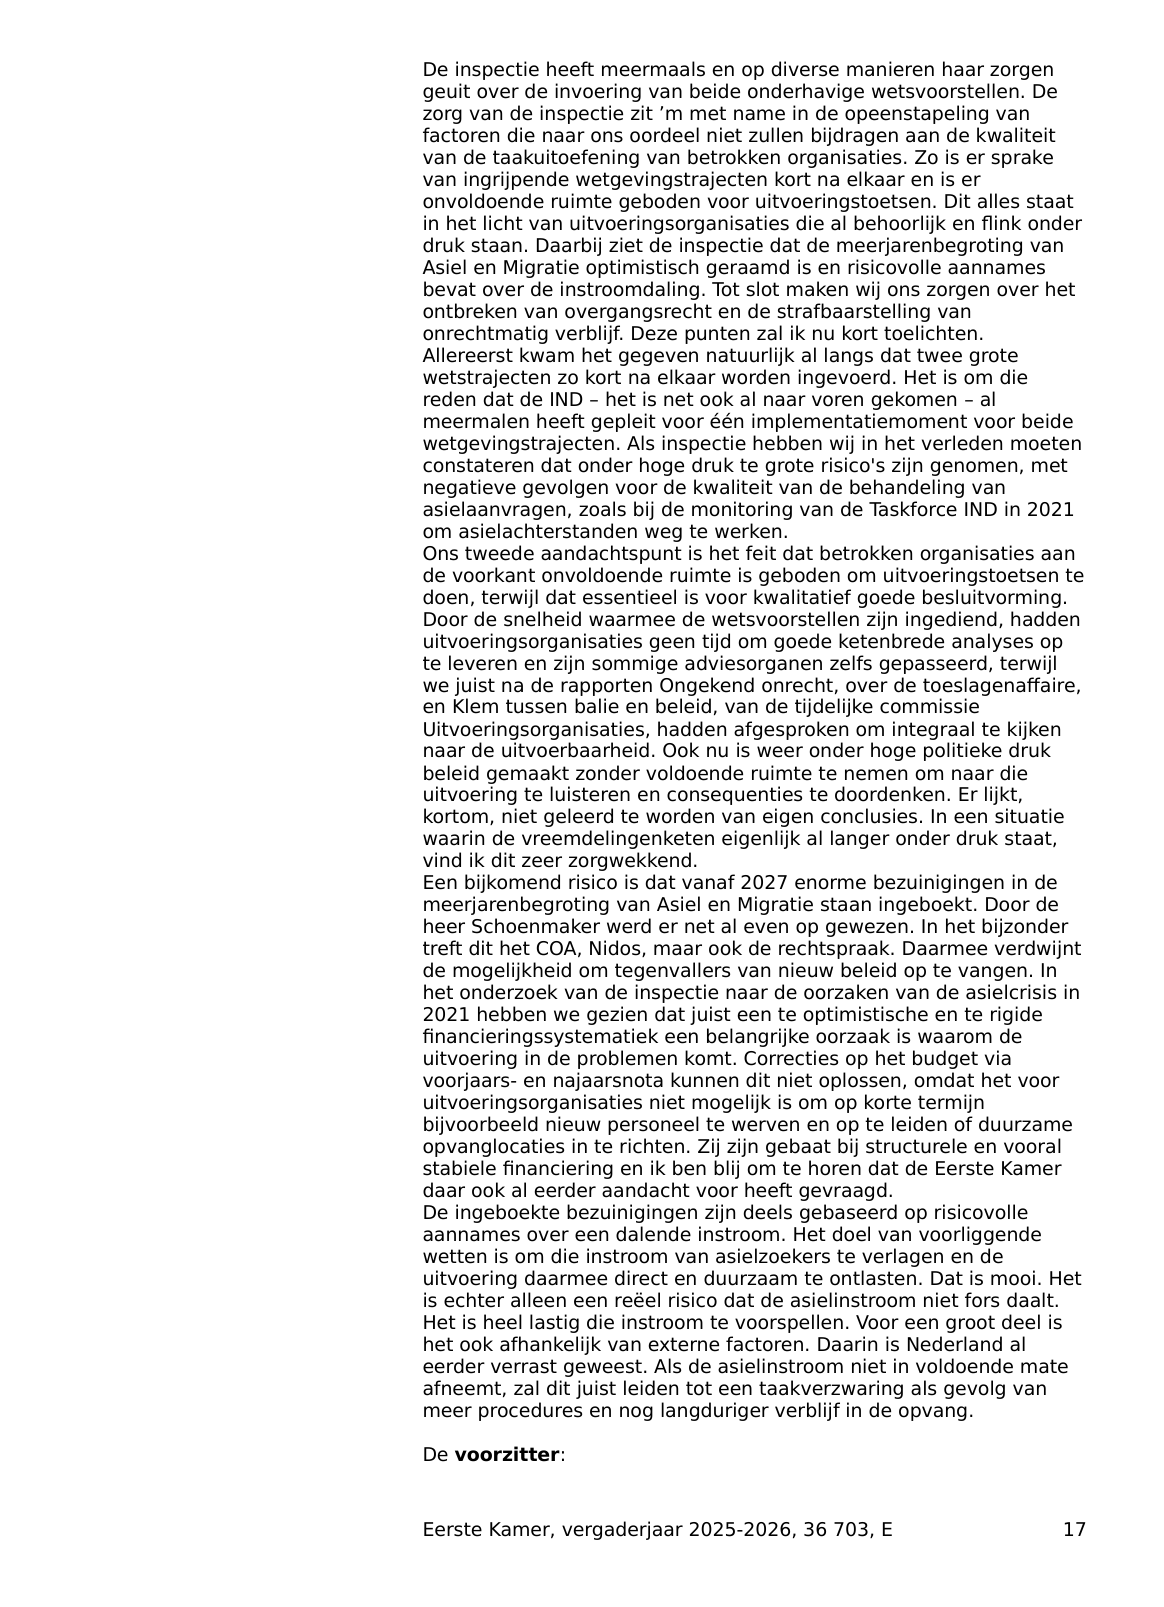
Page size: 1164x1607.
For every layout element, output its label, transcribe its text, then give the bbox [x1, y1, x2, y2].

text Een bijkomend risico is dat vanaf 2027 enorme bezuinigingen in de meerjarenbegroting van Asiel en Migratie staan ingeboekt. Door de heer Schoenmaker werd er net al even op gewezen. In het bijzonder treft dit het COA, Nidos, maar ook de rechtspraak. Daarmee verdwijnt de mogelijkheid om tegenvallers van nieuw beleid op te vangen. In het onderzoek van de inspectie naar de oorzaken van de asielcrisis in 2021 hebben we gezien dat juist een te optimistische en te rigide financieringssystematiek een belangrijke oorzaak is waarom de uitvoering in de problemen komt. Correcties op het budget via voorjaars- en najaarsnota kunnen dit niet oplossen, omdat het voor uitvoeringsorganisaties niet mogelijk is om op korte termijn bijvoorbeeld nieuw personeel te werven en op te leiden of duurzame opvanglocaties in te richten. Zij zijn gebaat bij structurele en vooral stabiele financiering en ik ben blij om te horen dat de Eerste Kamer daar ook al eerder aandacht voor heeft gevraagd. [422, 872, 1087, 1202]
text De ingeboekte bezuinigingen zijn deels gebaseerd op risicovolle aannames over een dalende instroom. Het doel van voorliggende wetten is om die instroom van asielzoekers te verlagen en de uitvoering daarmee direct en duurzaam te ontlasten. Dat is mooi. Het is echter alleen een reëel risico dat de asielinstroom niet fors daalt. Het is heel lastig die instroom te voorspellen. Voor een groot deel is het ook afhankelijk van externe factoren. Daarin is Nederland al eerder verrast geweest. Als de asielinstroom niet in voldoende mate afneemt, zal dit juist leiden tot een taakverzwaring als gevolg van meer procedures en nog langduriger verblijf in de opvang. [422, 1202, 1087, 1422]
text Allereerst kwam het gegeven natuurlijk al langs dat twee grote wetstrajecten zo kort na elkaar worden ingevoerd. Het is om die reden dat de IND – het is net ook al naar voren gekomen – al meermalen heeft gepleit voor één implementatiemoment voor beide wetgevingstrajecten. Als inspectie hebben wij in het verleden moeten constateren dat onder hoge druk te grote risico's zijn genomen, met negatieve gevolgen voor de kwaliteit van de behandeling van asielaanvragen, zoals bij de monitoring van de Taskforce IND in 2021 om asielachterstanden weg te werken. [422, 345, 1087, 543]
text De voorzitter: [422, 1444, 1087, 1466]
text De inspectie heeft meermaals en op diverse manieren haar zorgen geuit over de invoering van beide onderhavige wetsvoorstellen. De zorg van de inspectie zit ’m met name in de opeenstapeling van factoren die naar ons oordeel niet zullen bijdragen aan de kwaliteit van de taakuitoefening van betrokken organisaties. Zo is er sprake van ingrijpende wetgevingstrajecten kort na elkaar en is er onvoldoende ruimte geboden voor uitvoeringstoetsen. Dit alles staat in het licht van uitvoeringsorganisaties die al behoorlijk en flink onder druk staan. Daarbij ziet de inspectie dat de meerjarenbegroting van Asiel en Migratie optimistisch geraamd is en risicovolle aannames bevat over de instroomdaling. Tot slot maken wij ons zorgen over het ontbreken van overgangsrecht en de strafbaarstelling van onrechtmatig verblijf. Deze punten zal ik nu kort toelichten. [422, 59, 1087, 345]
text Ons tweede aandachtspunt is het feit dat betrokken organisaties aan de voorkant onvoldoende ruimte is geboden om uitvoeringstoetsen te doen, terwijl dat essentieel is voor kwalitatief goede besluitvorming. Door de snelheid waarmee de wetsvoorstellen zijn ingediend, hadden uitvoeringsorganisaties geen tijd om goede ketenbrede analyses op te leveren en zijn sommige adviesorganen zelfs gepasseerd, terwijl we juist na de rapporten Ongekend onrecht, over de toeslagenaffaire, en Klem tussen balie en beleid, van de tijdelijke commissie Uitvoeringsorganisaties, hadden afgesproken om integraal te kijken naar de uitvoerbaarheid. Ook nu is weer onder hoge politieke druk beleid gemaakt zonder voldoende ruimte te nemen om naar die uitvoering te luisteren en consequenties te doordenken. Er lijkt, kortom, niet geleerd te worden van eigen conclusies. In een situatie waarin de vreemdelingenketen eigenlijk al langer onder druk staat, vind ik dit zeer zorgwekkend. [422, 543, 1087, 872]
